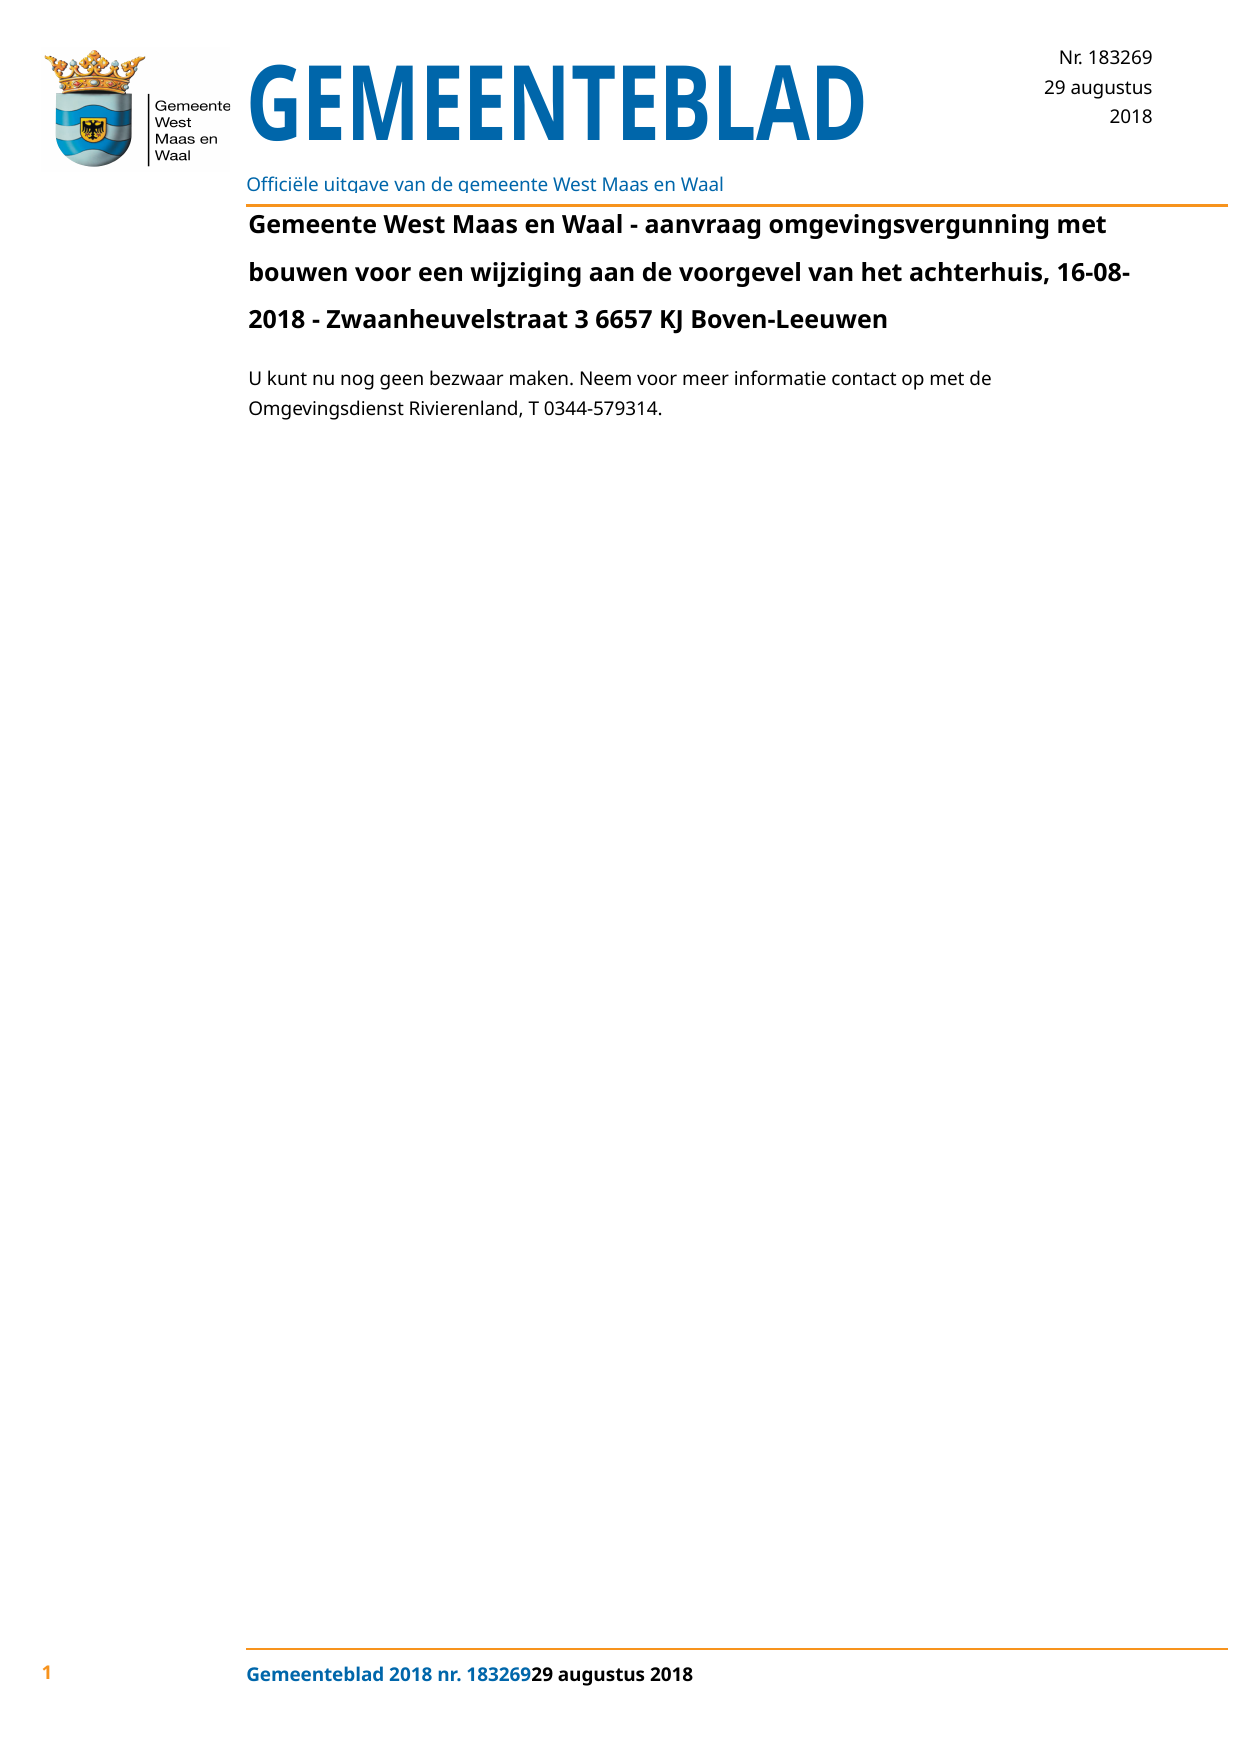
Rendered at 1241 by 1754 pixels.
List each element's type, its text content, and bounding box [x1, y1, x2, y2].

text U kunt nu nog geen bezwaar maken. Neem voor meer informatie contact op met de Omgevingsdienst Rivierenland, T 0344-579314. [248, 366, 1152, 421]
text Gemeente West Maas en Waal - aanvraag omgevingsvergunning met bouwen voor een wijziging aan de voorgevel van het achterhuis, 16-08-2018 - Zwaanheuvelstraat 3 6657 KJ Boven-Leeuwen [248, 207, 1152, 336]
picture [41, 47, 231, 172]
